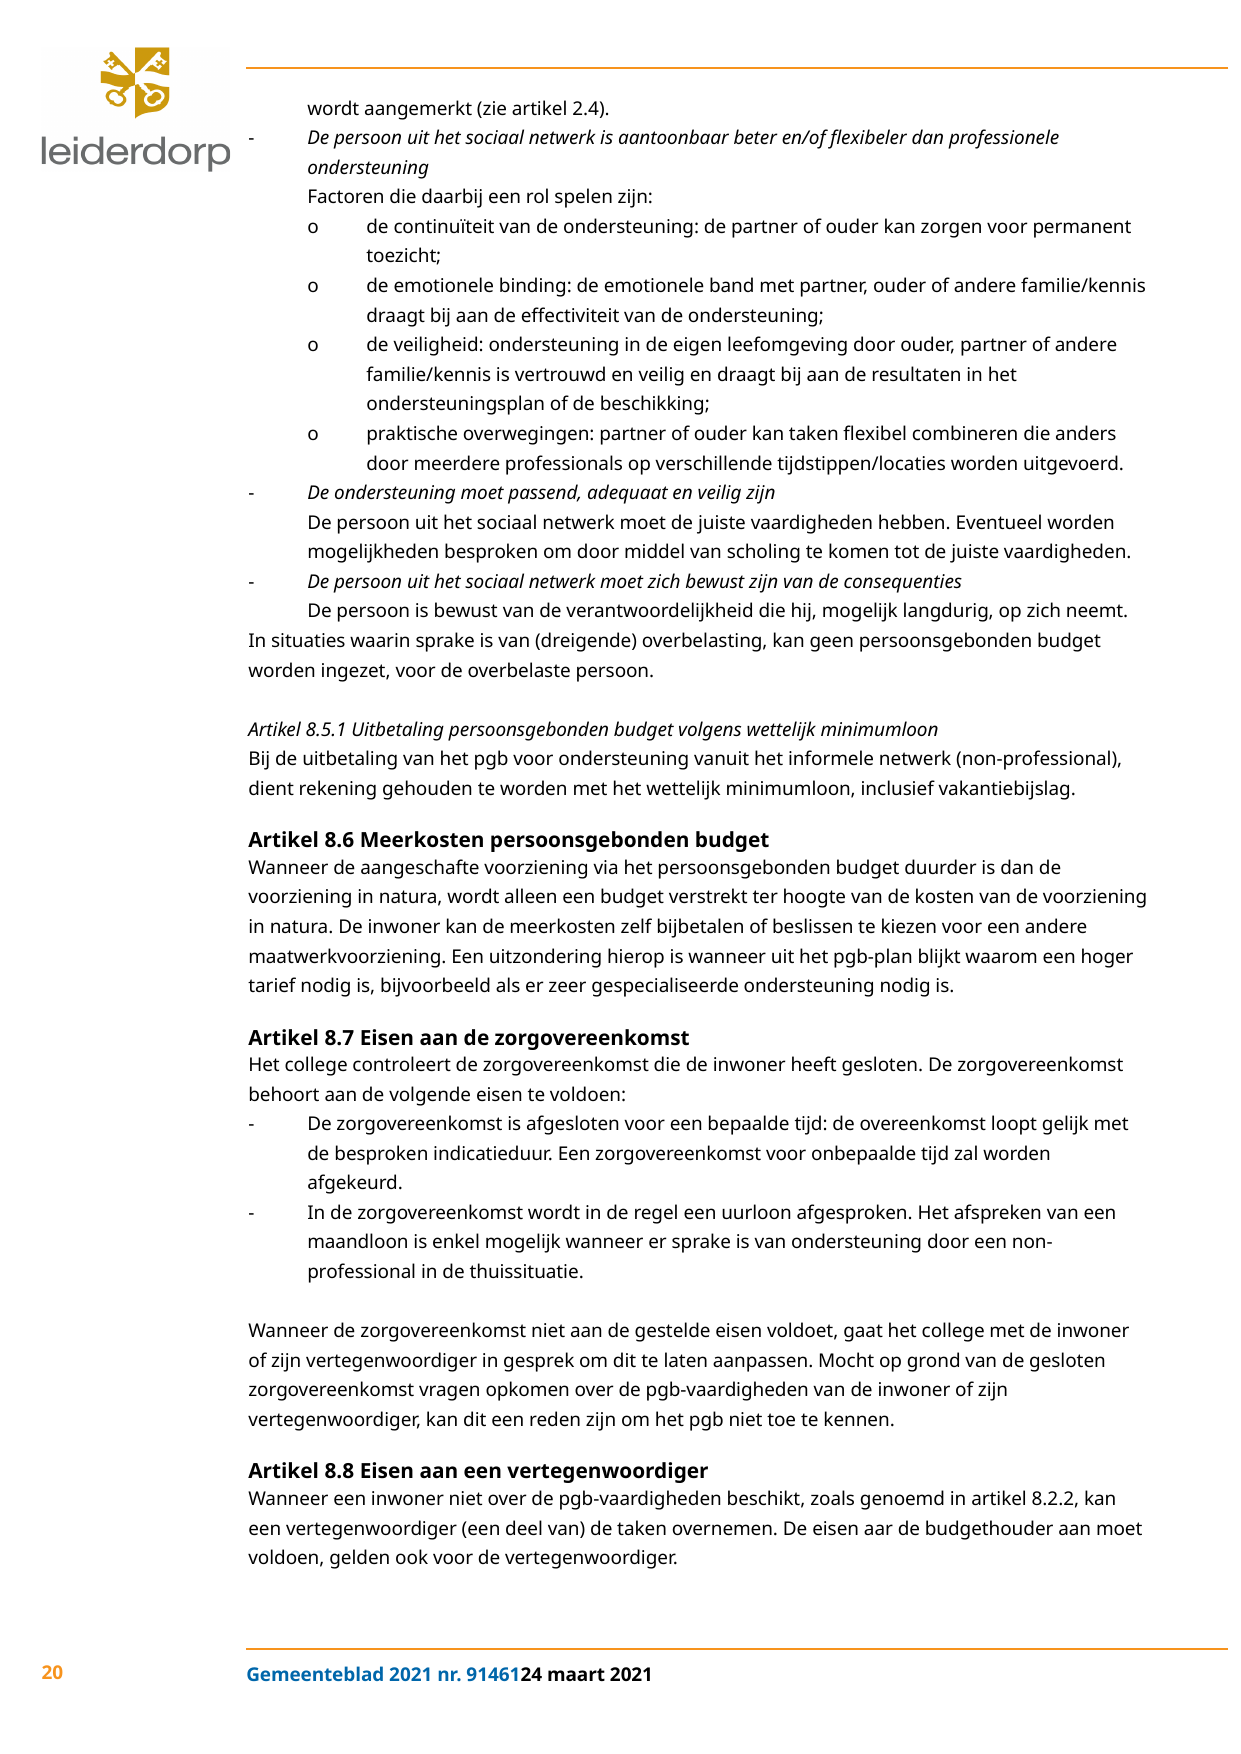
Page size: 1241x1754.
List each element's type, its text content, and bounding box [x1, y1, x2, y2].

text Artikel 8.5.1 Uitbetaling persoonsgebonden budget volgens wettelijk minimumloon [248, 716, 1152, 742]
text Wanneer de aangeschafte voorziening via het persoonsgebonden budget duurder is dan de voorziening in natura, wordt alleen een budget verstrekt ter hoogte van de kosten van de voorziening in natura. De inwoner kan de meerkosten zelf bijbetalen of beslissen te kiezen voor een andere maatwerkvoorziening. Een uitzondering hierop is wanneer uit het pgb-plan blijkt waarom een hoger tarief nodig is, bijvoorbeeld als er zeer gespecialiseerde ondersteuning nodig is. [248, 854, 1152, 998]
list wordt aangemerkt (zie artikel 2.4). [248, 95, 1152, 121]
text Wanneer een inwoner niet over de pgb-vaardigheden beschikt, zoals genoemd in artikel 8.2.2, kan een vertegenwoordiger (een deel van) de taken overnemen. De eisen aar de budgethouder aan moet voldoen, gelden ook voor de vertegenwoordiger. [248, 1485, 1152, 1570]
list De persoon is bewust van de verantwoordelijkheid die hij, mogelijk langdurig, op zich neemt. [248, 598, 1152, 623]
list De persoon uit het sociaal netwerk moet de juiste vaardigheden hebben. Eventueel worden mogelijkheden besproken om door middel van scholing te komen tot de juiste vaardigheden. [248, 509, 1152, 564]
list de continuïteit van de ondersteuning: de partner of ouder kan zorgen voor permanent toezicht; [307, 213, 1152, 268]
list de emotionele binding: de emotionele band met partner, ouder of andere familie/kennis draagt bij aan de effectiviteit van de ondersteuning; [307, 272, 1152, 328]
list de veiligheid: ondersteuning in de eigen leefomgeving door ouder, partner of andere familie/kennis is vertrouwd en veilig en draagt bij aan de resultaten in het ondersteuningsplan of de beschikking; [307, 331, 1152, 416]
list De persoon uit het sociaal netwerk is aantoonbaar beter en/of flexibeler dan professionele ondersteuning [248, 124, 1152, 180]
list praktische overwegingen: partner of ouder kan taken flexibel combineren die anders door meerdere professionals op verschillende tijdstippen/locaties worden uitgevoerd. [307, 420, 1152, 476]
text Artikel 8.8 Eisen aan een vertegenwoordiger [248, 1457, 1152, 1485]
list De zorgovereenkomst is afgesloten voor een bepaalde tijd: de overeenkomst loopt gelijk met de besproken indicatieduur. Een zorgovereenkomst voor onbepaalde tijd zal worden afgekeurd. [248, 1110, 1152, 1195]
text Bij de uitbetaling van het pgb voor ondersteuning vanuit het informele netwerk (non-professional), dient rekening gehouden te worden met het wettelijk minimumloon, inclusief vakantiebijslag. [248, 746, 1152, 801]
list De ondersteuning moet passend, adequaat en veilig zijn [248, 479, 1152, 505]
text Wanneer de zorgovereenkomst niet aan de gestelde eisen voldoet, gaat het college met de inwoner of zijn vertegenwoordiger in gesprek om dit te laten aanpassen. Mocht op grond van de gesloten zorgovereenkomst vragen opkomen over de pgb-vaardigheden van de inwoner of zijn vertegenwoordiger, kan dit een reden zijn om het pgb niet toe te kennen. [248, 1317, 1152, 1432]
text Het college controleert de zorgovereenkomst die de inwoner heeft gesloten. De zorgovereenkomst behoort aan de volgende eisen te voldoen: [248, 1051, 1152, 1107]
text Artikel 8.7 Eisen aan de zorgovereenkomst [248, 1023, 1152, 1051]
list Factoren die daarbij een rol spelen zijn: [248, 183, 1152, 209]
list In de zorgovereenkomst wordt in de regel een uurloon afgesproken. Het afspreken van een maandloon is enkel mogelijk wanneer er sprake is van ondersteuning door een non-professional in de thuissituatie. [248, 1199, 1152, 1284]
list De persoon uit het sociaal netwerk moet zich bewust zijn van de consequenties [248, 568, 1152, 594]
picture [41, 47, 231, 172]
text In situaties waarin sprake is van (dreigende) overbelasting, kan geen persoonsgebonden budget worden ingezet, voor de overbelaste persoon. [248, 627, 1152, 683]
text Artikel 8.6 Meerkosten persoonsgebonden budget [248, 826, 1152, 854]
